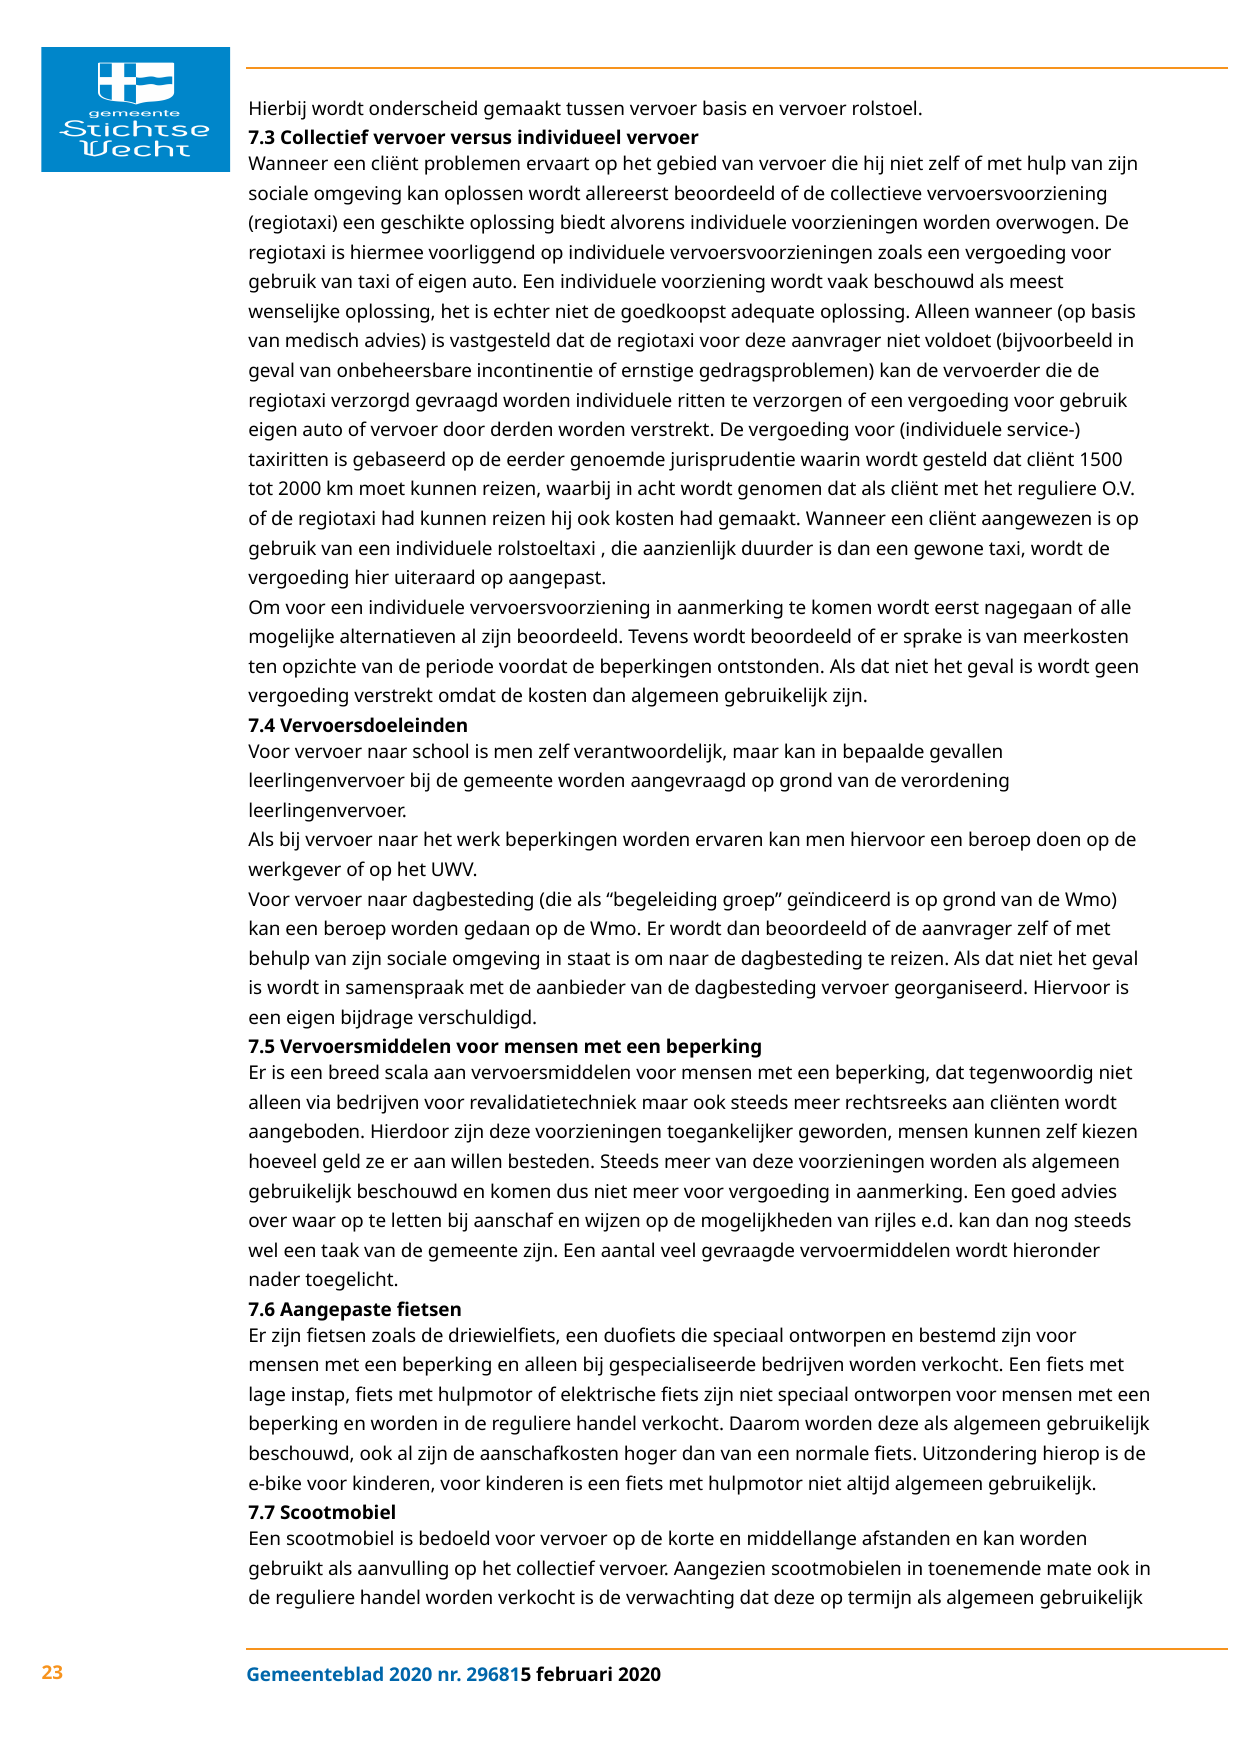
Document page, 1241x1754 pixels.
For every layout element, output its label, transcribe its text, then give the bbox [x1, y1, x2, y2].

text Wanneer een cliënt problemen ervaart op het gebied van vervoer die hij niet zelf of met hulp van zijn sociale omgeving kan oplossen wordt allereerst beoordeeld of de collectieve vervoersvoorziening (regiotaxi) een geschikte oplossing biedt alvorens individuele voorzieningen worden overwogen. De regiotaxi is hiermee voorliggend op individuele vervoersvoorzieningen zoals een vergoeding voor gebruik van taxi of eigen auto. Een individuele voorziening wordt vaak beschouwd als meest wenselijke oplossing, het is echter niet de goedkoopst adequate oplossing. Alleen wanneer (op basis van medisch advies) is vastgesteld dat de regiotaxi voor deze aanvrager niet voldoet (bijvoorbeeld in geval van onbeheersbare incontinentie of ernstige gedragsproblemen) kan de vervoerder die de regiotaxi verzorgd gevraagd worden individuele ritten te verzorgen of een vergoeding voor gebruik eigen auto of vervoer door derden worden verstrekt. De vergoeding voor (individuele service-) taxiritten is gebaseerd op de eerder genoemde jurisprudentie waarin wordt gesteld dat cliënt 1500 tot 2000 km moet kunnen reizen, waarbij in acht wordt genomen dat als cliënt met het reguliere O.V. of de regiotaxi had kunnen reizen hij ook kosten had gemaakt. Wanneer een cliënt aangewezen is op gebruik van een individuele rolstoeltaxi , die aanzienlijk duurder is dan een gewone taxi, wordt de vergoeding hier uiteraard op aangepast. [248, 150, 1152, 590]
text Voor vervoer naar school is men zelf verantwoordelijk, maar kan in bepaalde gevallen leerlingenvervoer bij de gemeente worden aangevraagd op grond van de verordening leerlingenvervoer. [248, 738, 1152, 823]
text Als bij vervoer naar het werk beperkingen worden ervaren kan men hiervoor een beroep doen op de werkgever of op het UWV. [248, 827, 1152, 882]
text 7.3 Collectief vervoer versus individueel vervoer [248, 124, 1152, 150]
text 7.6 Aangepaste fietsen [248, 1296, 1152, 1322]
text Een scootmobiel is bedoeld voor vervoer op de korte en middellange afstanden en kan worden gebruikt als aanvulling op het collectief vervoer. Aangezien scootmobielen in toenemende mate ook in de reguliere handel worden verkocht is de verwachting dat deze op termijn als algemeen gebruikelijk [248, 1525, 1152, 1610]
text 7.7 Scootmobiel [248, 1499, 1152, 1525]
text 7.5 Vervoersmiddelen voor mensen met een beperking [248, 1034, 1152, 1059]
text Hierbij wordt onderscheid gemaakt tussen vervoer basis en vervoer rolstoel. [248, 95, 1152, 121]
text Om voor een individuele vervoersvoorziening in aanmerking te komen wordt eerst nagegaan of alle mogelijke alternatieven al zijn beoordeeld. Tevens wordt beoordeeld of er sprake is van meerkosten ten opzichte van de periode voordat de beperkingen ontstonden. Als dat niet het geval is wordt geen vergoeding verstrekt omdat de kosten dan algemeen gebruikelijk zijn. [248, 594, 1152, 708]
text Er zijn fietsen zoals de driewielfiets, een duofiets die speciaal ontworpen en bestemd zijn voor mensen met een beperking en alleen bij gespecialiseerde bedrijven worden verkocht. Een fiets met lage instap, fiets met hulpmotor of elektrische fiets zijn niet speciaal ontworpen voor mensen met een beperking en worden in de reguliere handel verkocht. Daarom worden deze als algemeen gebruikelijk beschouwd, ook al zijn de aanschafkosten hoger dan van een normale fiets. Uitzondering hierop is de e-bike voor kinderen, voor kinderen is een fiets met hulpmotor niet altijd algemeen gebruikelijk. [248, 1322, 1152, 1496]
picture [99, 63, 135, 101]
text Er is een breed scala aan vervoersmiddelen voor mensen met een beperking, dat tegenwoordig niet alleen via bedrijven voor revalidatietechniek maar ook steeds meer rechtsreeks aan cliënten wordt aangeboden. Hierdoor zijn deze voorzieningen toegankelijker geworden, mensen kunnen zelf kiezen hoeveel geld ze er aan willen besteden. Steeds meer van deze voorzieningen worden als algemeen gebruikelijk beschouwd en komen dus niet meer voor vergoeding in aanmerking. Een goed advies over waar op te letten bij aanschaf en wijzen op de mogelijkheden van rijles e.d. kan dan nog steeds wel een taak van de gemeente zijn. Een aantal veel gevraagde vervoermiddelen wordt hieronder nader toegelicht. [248, 1059, 1152, 1292]
text Voor vervoer naar dagbesteding (die als “begeleiding groep” geïndiceerd is op grond van de Wmo) kan een beroep worden gedaan op de Wmo. Er wordt dan beoordeeld of de aanvrager zelf of met behulp van zijn sociale omgeving in staat is om naar de dagbesteding te reizen. Als dat niet het geval is wordt in samenspraak met de aanbieder van de dagbesteding vervoer georganiseerd. Hiervoor is een eigen bijdrage verschuldigd. [248, 886, 1152, 1030]
text 7.4 Vervoersdoeleinden [248, 712, 1152, 738]
picture [137, 63, 174, 103]
